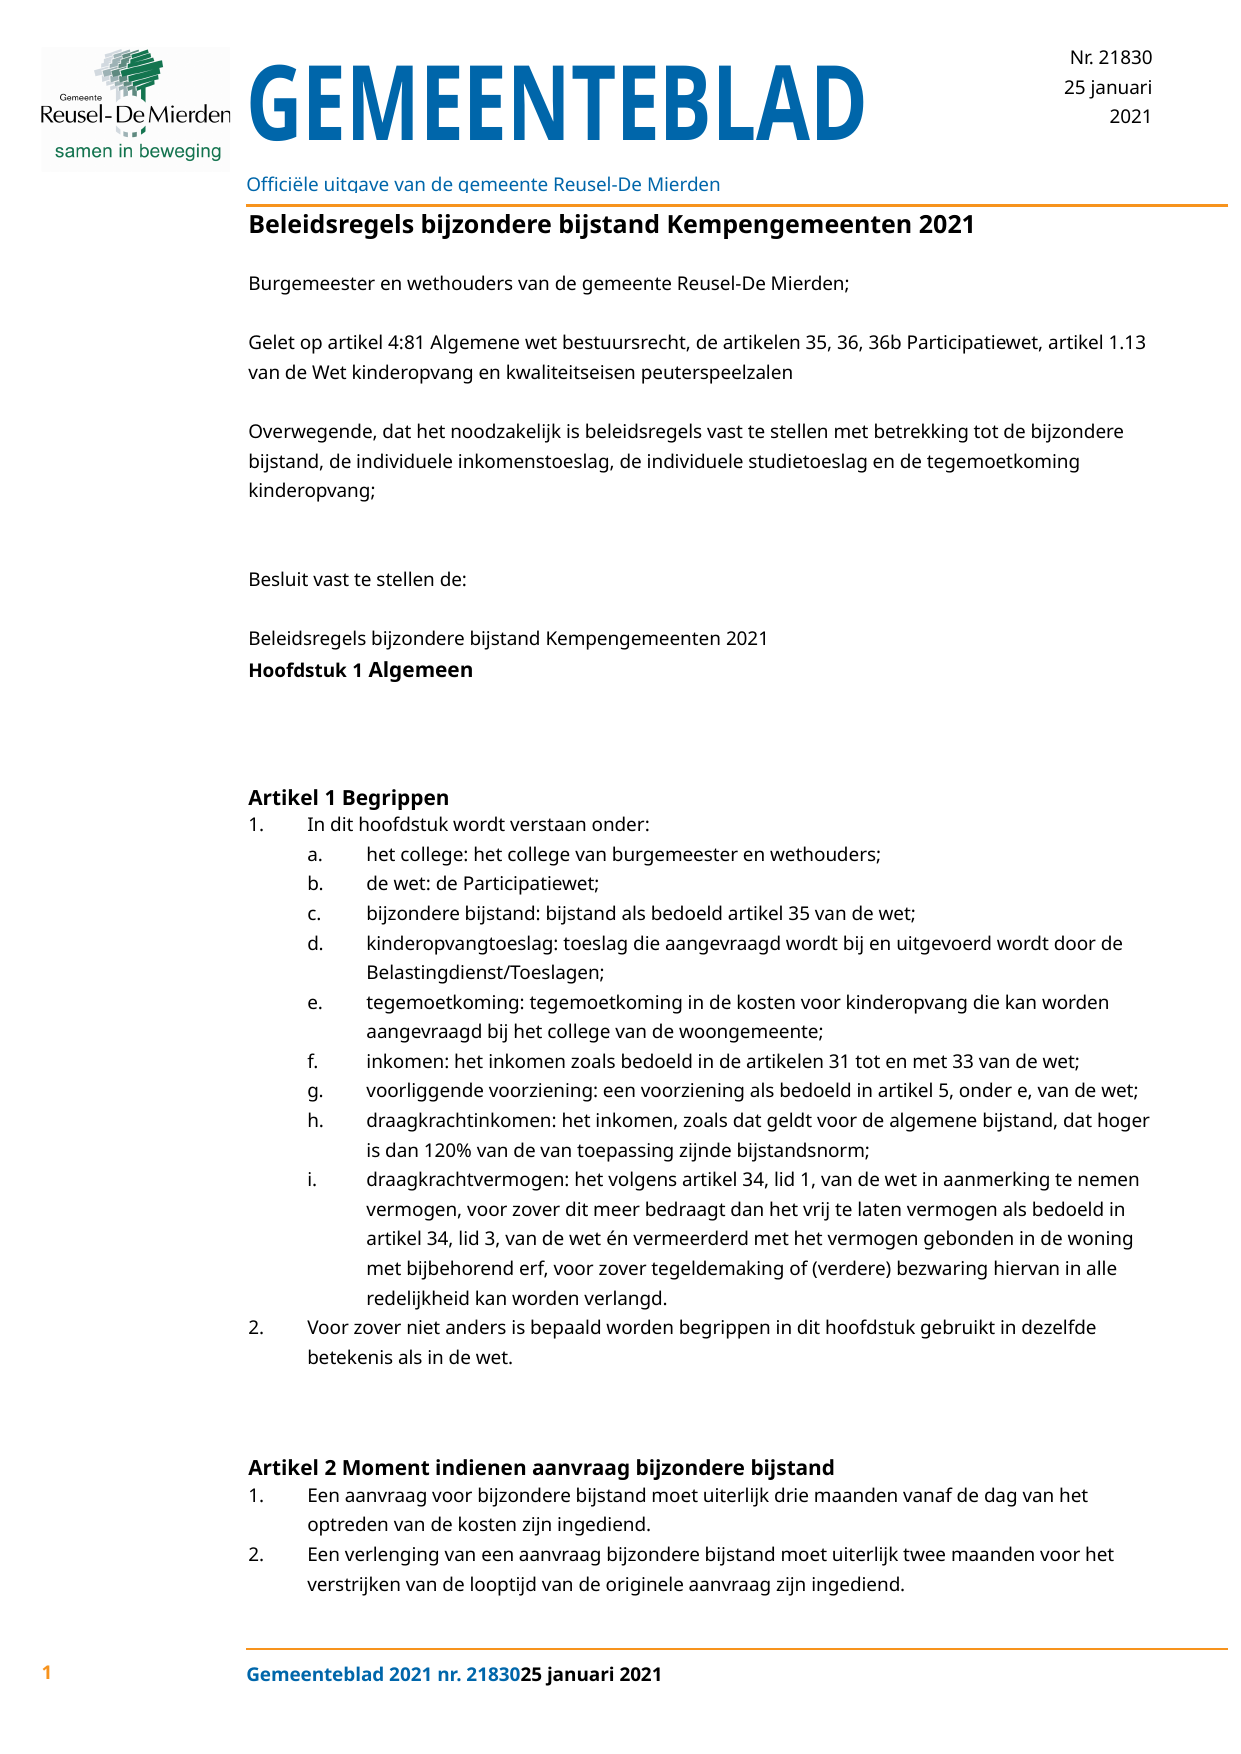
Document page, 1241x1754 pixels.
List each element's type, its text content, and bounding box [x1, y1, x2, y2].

text Artikel 2 Moment indienen aanvraag bijzondere bijstand [248, 1453, 1152, 1482]
text Beleidsregels bijzondere bijstand Kempengemeenten 2021 [248, 625, 1152, 651]
text Gelet op artikel 4:81 Algemene wet bestuursrecht, de artikelen 35, 36, 36b Participatiewet, artikel 1.13 van de Wet kinderopvang en kwaliteitseisen peuterspeelzalen [248, 329, 1152, 385]
list In dit hoofdstuk wordt verstaan onder: [248, 811, 1152, 837]
list inkomen: het inkomen zoals bedoeld in de artikelen 31 tot en met 33 van de wet; [307, 1048, 1152, 1074]
list voorliggende voorziening: een voorziening als bedoeld in artikel 5, onder e, van de wet; [307, 1078, 1152, 1103]
text Burgemeester en wethouders van de gemeente Reusel-De Mierden; [248, 270, 1152, 296]
list Voor zover niet anders is bepaald worden begrippen in dit hoofdstuk gebruikt in dezelfde betekenis als in de wet. [248, 1314, 1152, 1370]
list kinderopvangtoeslag: toeslag die aangevraagd wordt bij en uitgevoerd wordt door de Belastingdienst/Toeslagen; [307, 930, 1152, 985]
list de wet: de Participatiewet; [307, 871, 1152, 896]
text Beleidsregels bijzondere bijstand Kempengemeenten 2021 [248, 207, 1152, 241]
text Besluit vast te stellen de: [248, 566, 1152, 592]
list bijzondere bijstand: bijstand als bedoeld artikel 35 van de wet; [307, 900, 1152, 926]
list het college: het college van burgemeester en wethouders; [307, 841, 1152, 867]
list draagkrachtinkomen: het inkomen, zoals dat geldt voor de algemene bijstand, dat hoger is dan 120% van de van toepassing zijnde bijstandsnorm; [307, 1107, 1152, 1163]
picture [41, 47, 231, 172]
list Een aanvraag voor bijzondere bijstand moet uiterlijk drie maanden vanaf de dag van het optreden van de kosten zijn ingediend. [248, 1482, 1152, 1537]
list tegemoetkoming: tegemoetkoming in de kosten voor kinderopvang die kan worden aangevraagd bij het college van de woongemeente; [307, 989, 1152, 1044]
text Hoofdstuk 1 Algemeen [248, 655, 1152, 683]
text Artikel 1 Begrippen [248, 783, 1152, 811]
list Een verlenging van een aanvraag bijzondere bijstand moet uiterlijk twee maanden voor het verstrijken van de looptijd van de originele aanvraag zijn ingediend. [248, 1541, 1152, 1596]
list draagkrachtvermogen: het volgens artikel 34, lid 1, van de wet in aanmerking te nemen vermogen, voor zover dit meer bedraagt dan het vrij te laten vermogen als bedoeld in artikel 34, lid 3, van de wet én vermeerderd met het vermogen gebonden in de woning met bijbehorend erf, voor zover tegeldemaking of (verdere) bezwaring hiervan in alle redelijkheid kan worden verlangd. [307, 1166, 1152, 1311]
text Overwegende, dat het noodzakelijk is beleidsregels vast te stellen met betrekking tot de bijzondere bijstand, de individuele inkomenstoeslag, de individuele studietoeslag en de tegemoetkoming kinderopvang; [248, 418, 1152, 503]
